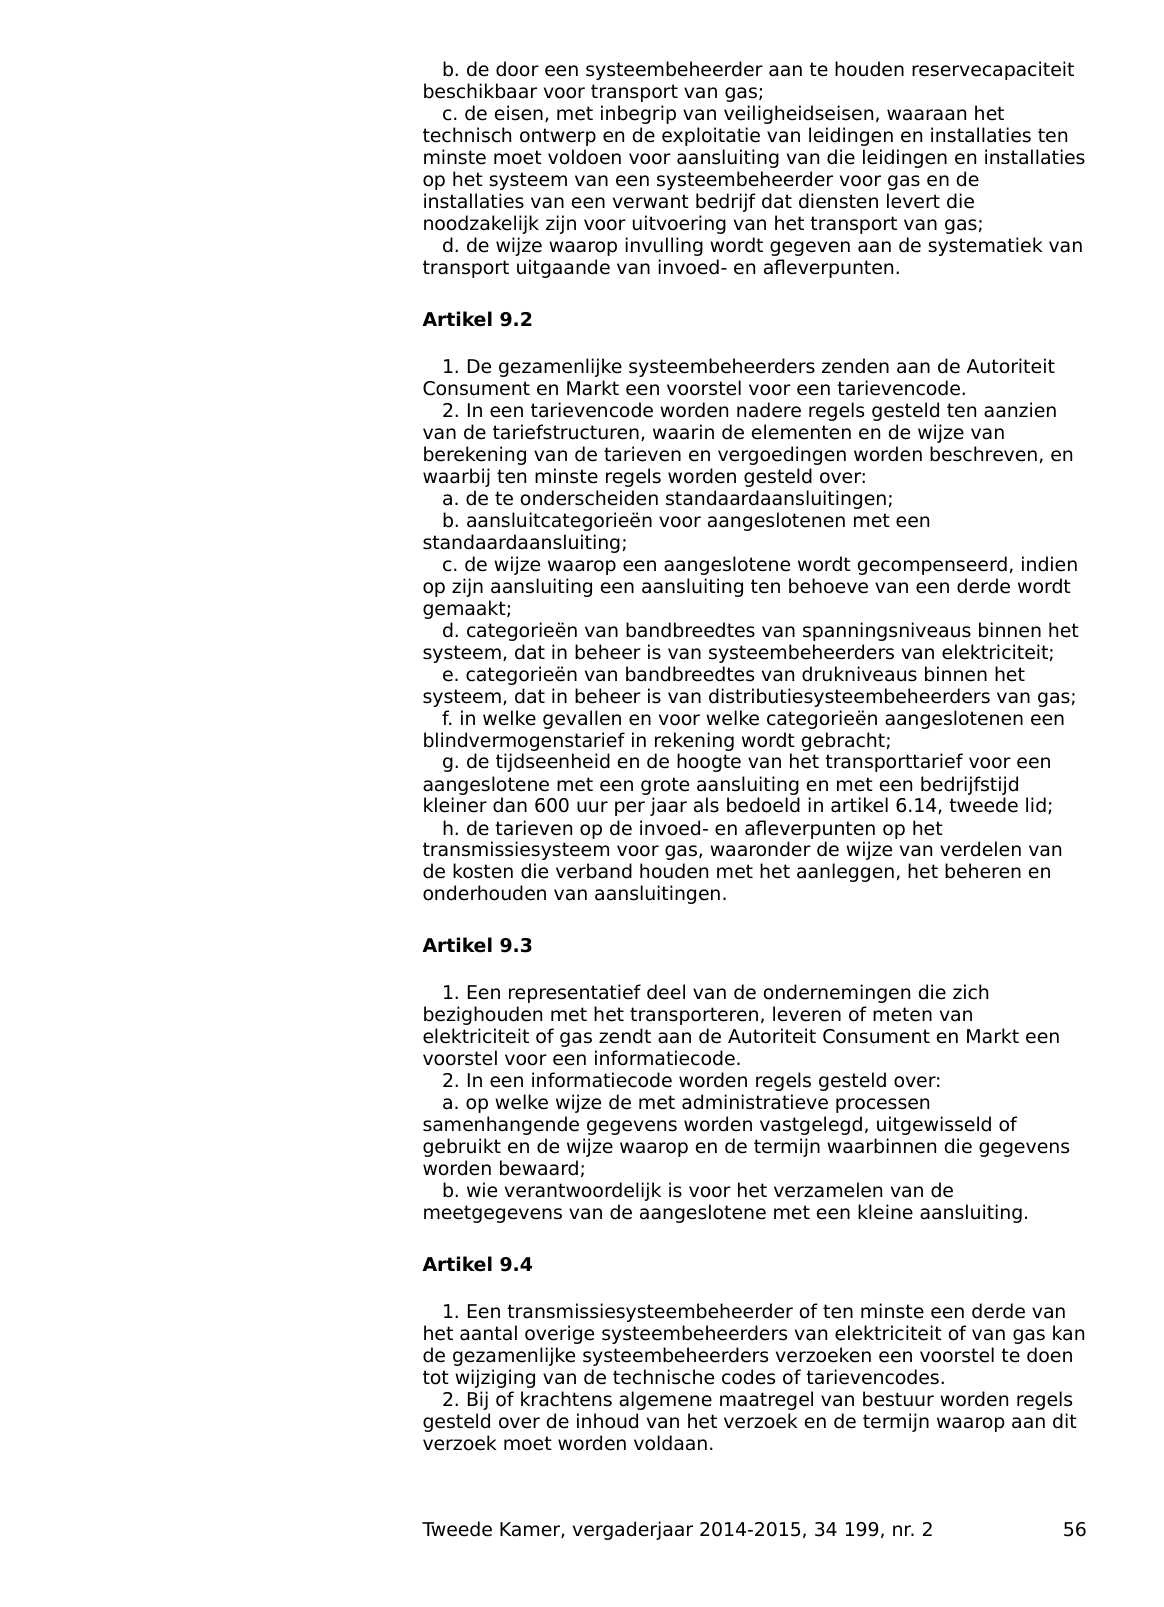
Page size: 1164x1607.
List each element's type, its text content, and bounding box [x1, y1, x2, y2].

text c. de wijze waarop een aangeslotene wordt gecompenseerd, indien op zijn aansluiting een aansluiting ten behoeve van een derde wordt gemaakt; [422, 554, 1087, 619]
text d. categorieën van bandbreedtes van spanningsniveaus binnen het systeem, dat in beheer is van systeembeheerders van elektriciteit; [422, 619, 1087, 663]
subtitle Artikel 9.2 [422, 309, 1087, 331]
text c. de eisen, met inbegrip van veiligheidseisen, waaraan het technisch ontwerp en de exploitatie van leidingen en installaties ten minste moet voldoen voor aansluiting van die leidingen en installaties op het systeem van een systeembeheerder voor gas en de installaties van een verwant bedrijf dat diensten levert die noodzakelijk zijn voor uitvoering van het transport van gas; [422, 103, 1087, 235]
text a. op welke wijze de met administratieve processen samenhangende gegevens worden vastgelegd, uitgewisseld of gebruikt en de wijze waarop en de termijn waarbinnen die gegevens worden bewaard; [422, 1092, 1087, 1180]
text b. de door een systeembeheerder aan te houden reservecapaciteit beschikbaar voor transport van gas; [422, 59, 1087, 103]
text 2. In een tarievencode worden nadere regels gesteld ten aanzien van de tariefstructuren, waarin de elementen en de wijze van berekening van de tarieven en vergoedingen worden beschreven, en waarbij ten minste regels worden gesteld over: [422, 400, 1087, 488]
subtitle Artikel 9.3 [422, 935, 1087, 957]
subtitle Artikel 9.4 [422, 1254, 1087, 1276]
text 2. Bij of krachtens algemene maatregel van bestuur worden regels gesteld over de inhoud van het verzoek en de termijn waarop aan dit verzoek moet worden voldaan. [422, 1389, 1087, 1455]
text d. de wijze waarop invulling wordt gegeven aan de systematiek van transport uitgaande van invoed- en afleverpunten. [422, 235, 1087, 279]
text 1. Een transmissiesysteembeheerder of ten minste een derde van het aantal overige systeembeheerders van elektriciteit of van gas kan de gezamenlijke systeembeheerders verzoeken een voorstel te doen tot wijziging van de technische codes of tarievencodes. [422, 1301, 1087, 1389]
text 2. In een informatiecode worden regels gesteld over: [422, 1070, 1087, 1092]
text f. in welke gevallen en voor welke categorieën aangeslotenen een blindvermogenstarief in rekening wordt gebracht; [422, 707, 1087, 751]
text h. de tarieven op de invoed- en afleverpunten op het transmissiesysteem voor gas, waaronder de wijze van verdelen van de kosten die verband houden met het aanleggen, het beheren en onderhouden van aansluitingen. [422, 817, 1087, 905]
text 1. De gezamenlijke systeembeheerders zenden aan de Autoriteit Consument en Markt een voorstel voor een tarievencode. [422, 356, 1087, 400]
text g. de tijdseenheid en de hoogte van het transporttarief voor een aangeslotene met een grote aansluiting en met een bedrijfstijd kleiner dan 600 uur per jaar als bedoeld in artikel 6.14, tweede lid; [422, 751, 1087, 817]
text b. aansluitcategorieën voor aangeslotenen met een standaardaansluiting; [422, 510, 1087, 554]
text e. categorieën van bandbreedtes van drukniveaus binnen het systeem, dat in beheer is van distributiesysteembeheerders van gas; [422, 663, 1087, 707]
text a. de te onderscheiden standaardaansluitingen; [422, 488, 1087, 510]
text b. wie verantwoordelijk is voor het verzamelen van de meetgegevens van de aangeslotene met een kleine aansluiting. [422, 1180, 1087, 1224]
text 1. Een representatief deel van de ondernemingen die zich bezighouden met het transporteren, leveren of meten van elektriciteit of gas zendt aan de Autoriteit Consument en Markt een voorstel voor een informatiecode. [422, 982, 1087, 1070]
